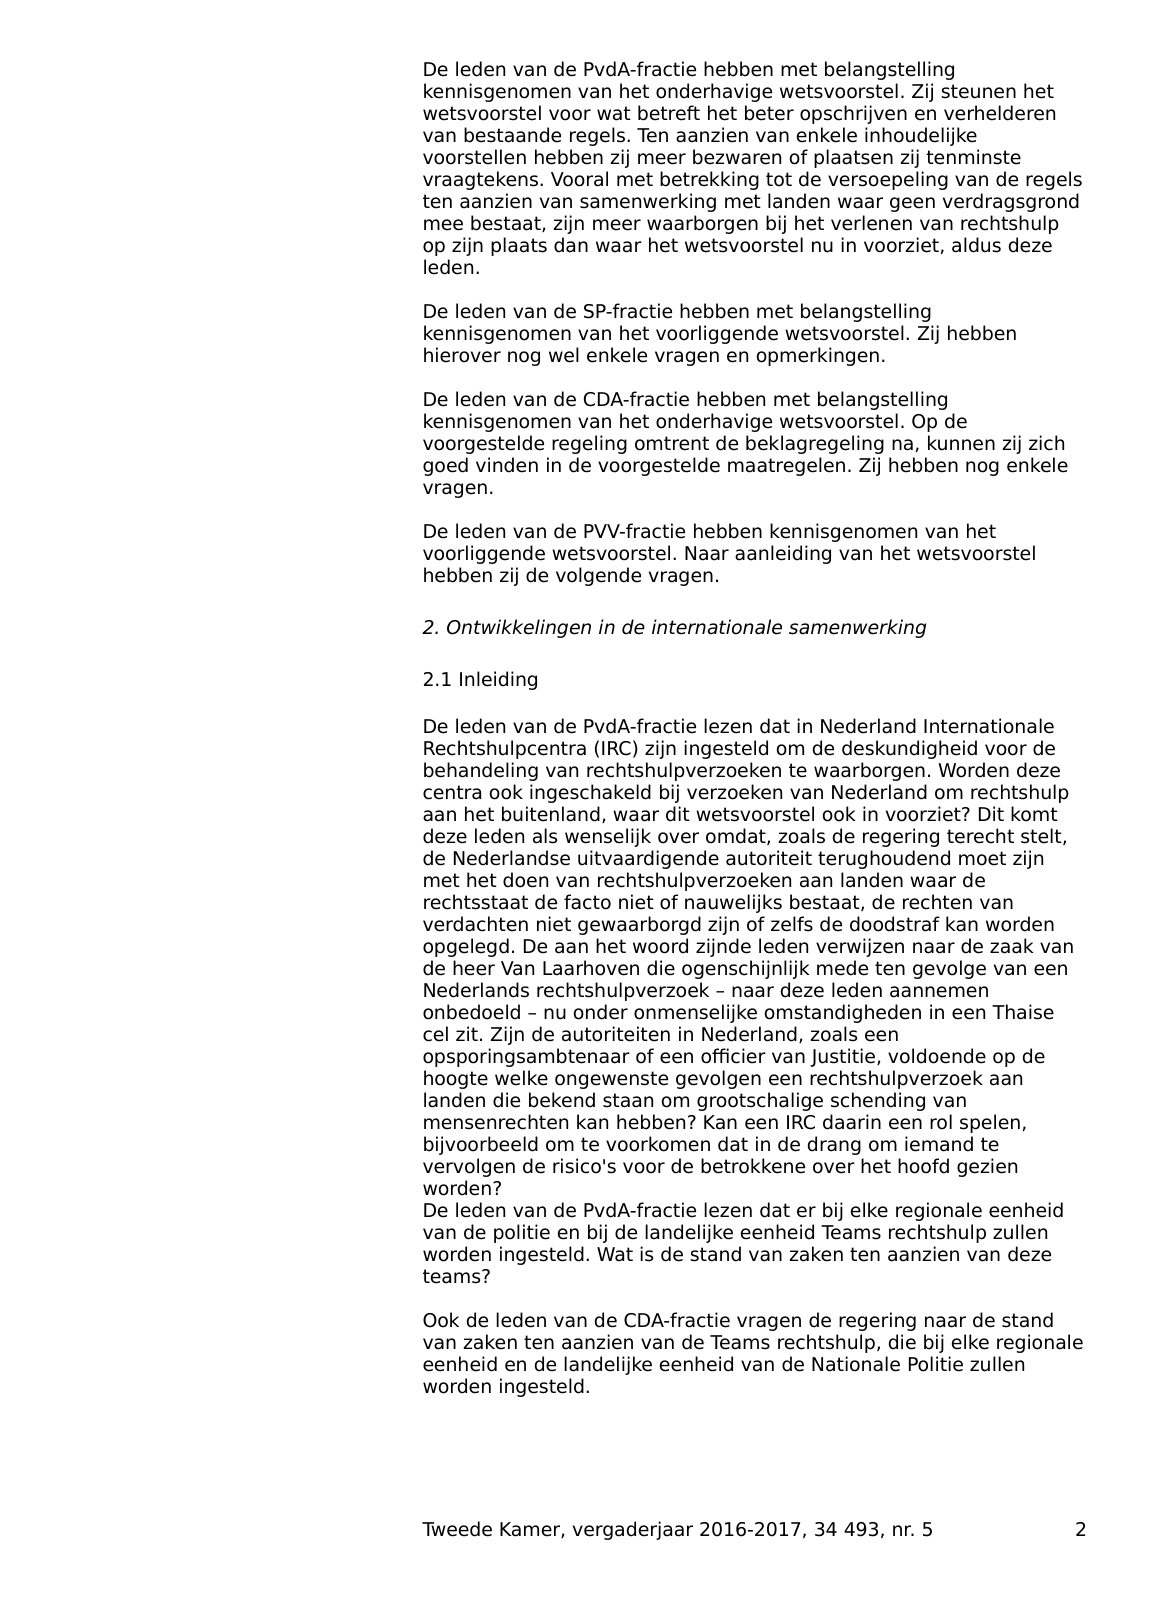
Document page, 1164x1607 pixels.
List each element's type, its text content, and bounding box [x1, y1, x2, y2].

text De leden van de PvdA-fractie lezen dat er bij elke regionale eenheid van de politie en bij de landelijke eenheid Teams rechtshulp zullen worden ingesteld. Wat is de stand van zaken ten aanzien van deze teams? [422, 1200, 1087, 1288]
text De leden van de PVV-fractie hebben kennisgenomen van het voorliggende wetsvoorstel. Naar aanleiding van het wetsvoorstel hebben zij de volgende vragen. [422, 521, 1087, 587]
text Ook de leden van de CDA-fractie vragen de regering naar de stand van zaken ten aanzien van de Teams rechtshulp, die bij elke regionale eenheid en de landelijke eenheid van de Nationale Politie zullen worden ingesteld. [422, 1310, 1087, 1398]
text De leden van de PvdA-fractie lezen dat in Nederland Internationale Rechtshulpcentra (IRC) zijn ingesteld om de deskundigheid voor de behandeling van rechtshulpverzoeken te waarborgen. Worden deze centra ook ingeschakeld bij verzoeken van Nederland om rechtshulp aan het buitenland, waar dit wetsvoorstel ook in voorziet? Dit komt deze leden als wenselijk over omdat, zoals de regering terecht stelt, de Nederlandse uitvaardigende autoriteit terughoudend moet zijn met het doen van rechtshulpverzoeken aan landen waar de rechtsstaat de facto niet of nauwelijks bestaat, de rechten van verdachten niet gewaarborgd zijn of zelfs de doodstraf kan worden opgelegd. De aan het woord zijnde leden verwijzen naar de zaak van de heer Van Laarhoven die ogenschijnlijk mede ten gevolge van een Nederlands rechtshulpverzoek – naar deze leden aannemen onbedoeld – nu onder onmenselijke omstandigheden in een Thaise cel zit. Zijn de autoriteiten in Nederland, zoals een opsporingsambtenaar of een officier van Justitie, voldoende op de hoogte welke ongewenste gevolgen een rechtshulpverzoek aan landen die bekend staan om grootschalige schending van mensenrechten kan hebben? Kan een IRC daarin een rol spelen, bijvoorbeeld om te voorkomen dat in de drang om iemand te vervolgen de risico's voor de betrokkene over het hoofd gezien worden? [422, 716, 1087, 1200]
subtitle 2.1 Inleiding [422, 669, 1087, 691]
text De leden van de PvdA-fractie hebben met belangstelling kennisgenomen van het onderhavige wetsvoorstel. Zij steunen het wetsvoorstel voor wat betreft het beter opschrijven en verhelderen van bestaande regels. Ten aanzien van enkele inhoudelijke voorstellen hebben zij meer bezwaren of plaatsen zij tenminste vraagtekens. Vooral met betrekking tot de versoepeling van de regels ten aanzien van samenwerking met landen waar geen verdragsgrond mee bestaat, zijn meer waarborgen bij het verlenen van rechtshulp op zijn plaats dan waar het wetsvoorstel nu in voorziet, aldus deze leden. [422, 59, 1087, 279]
text De leden van de CDA-fractie hebben met belangstelling kennisgenomen van het onderhavige wetsvoorstel. Op de voorgestelde regeling omtrent de beklagregeling na, kunnen zij zich goed vinden in de voorgestelde maatregelen. Zij hebben nog enkele vragen. [422, 389, 1087, 499]
subtitle 2. Ontwikkelingen in de internationale samenwerking [422, 617, 1087, 639]
text De leden van de SP-fractie hebben met belangstelling kennisgenomen van het voorliggende wetsvoorstel. Zij hebben hierover nog wel enkele vragen en opmerkingen. [422, 301, 1087, 367]
